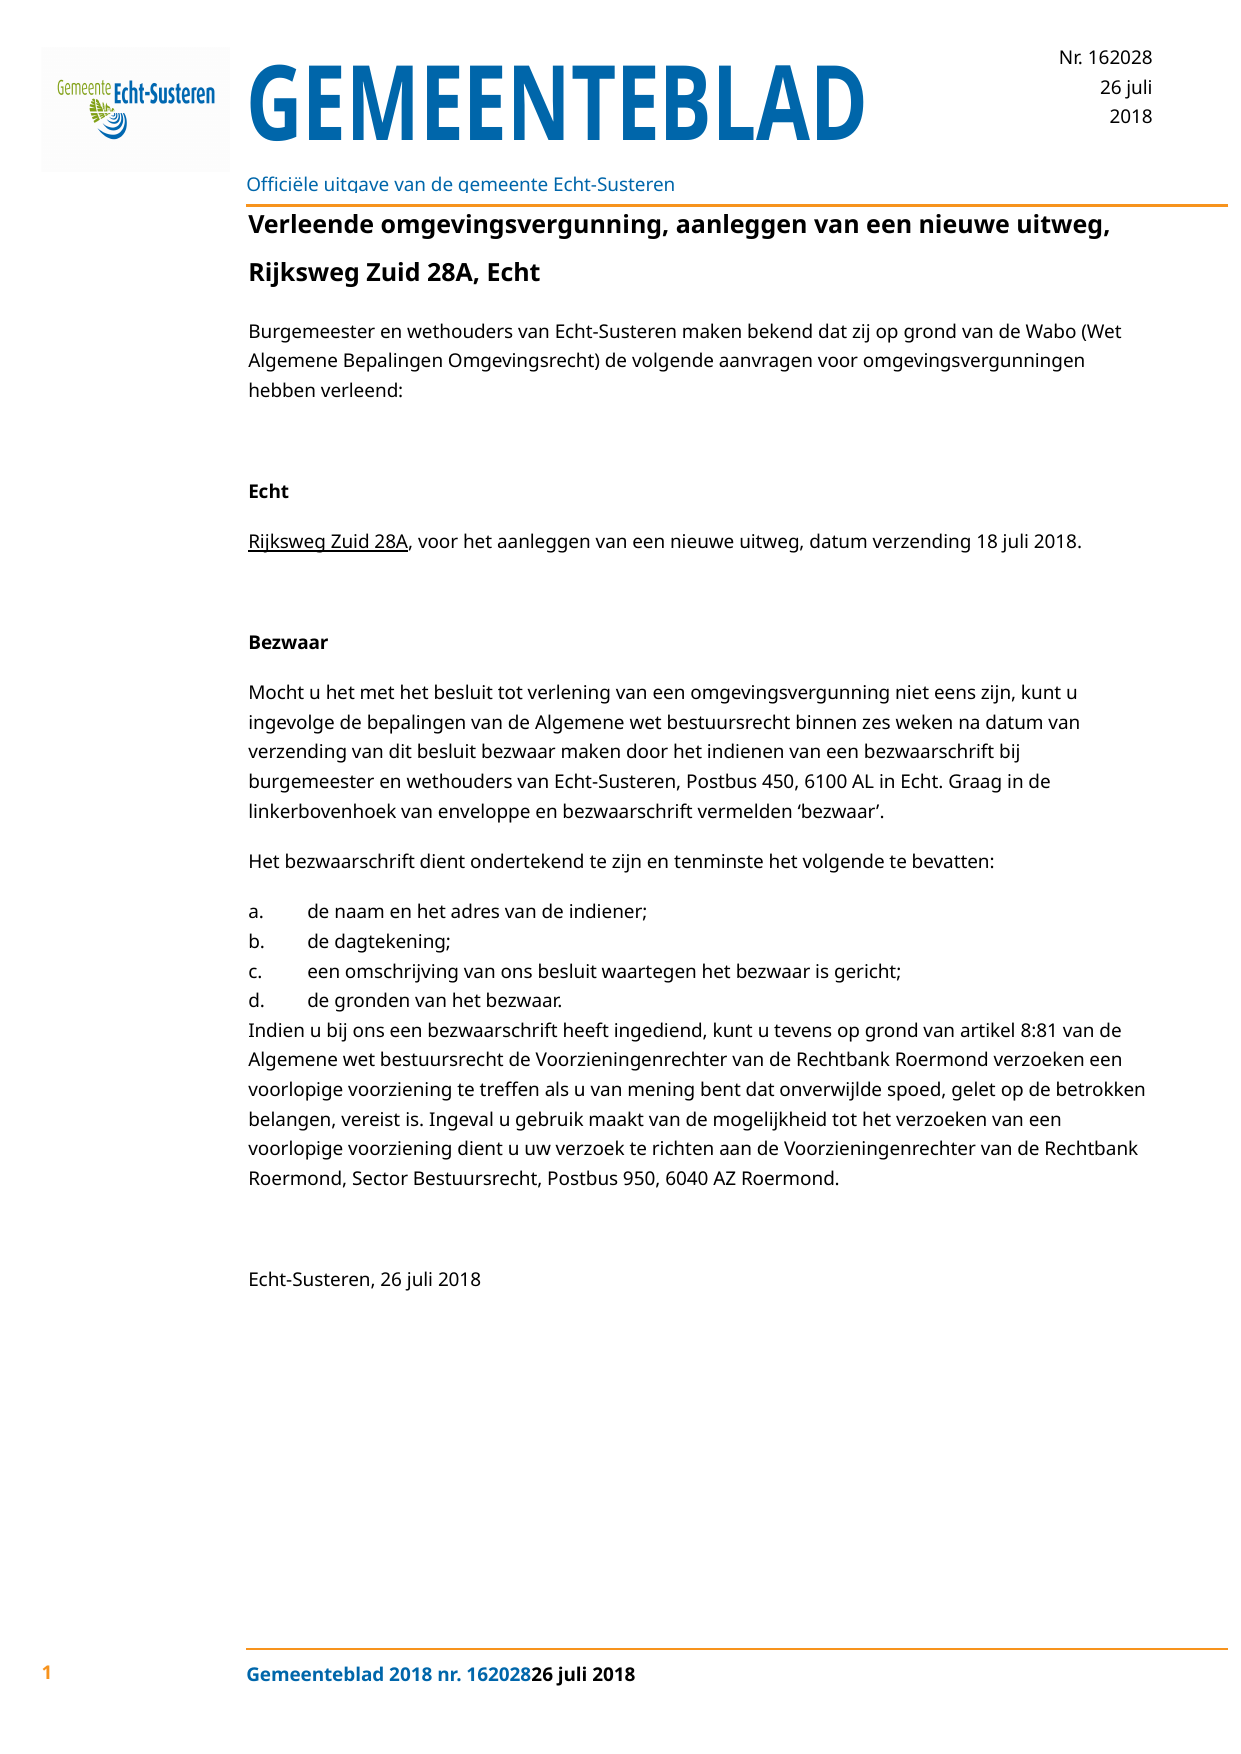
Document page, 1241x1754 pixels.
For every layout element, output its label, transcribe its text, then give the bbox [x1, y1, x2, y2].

list de naam en het adres van de indiener; [248, 899, 1152, 924]
text Echt [248, 478, 1152, 504]
text Echt-Susteren, 26 juli 2018 [248, 1266, 1152, 1292]
text Verleende omgevingsvergunning, aanleggen van een nieuwe uitweg, Rijksweg Zuid 28A, Echt [248, 207, 1152, 288]
list de dagtekening; [248, 928, 1152, 954]
list een omschrijving van ons besluit waartegen het bezwaar is gericht; [248, 958, 1152, 984]
text Mocht u het met het besluit tot verlening van een omgevingsvergunning niet eens zijn, kunt u ingevolge de bepalingen van de Algemene wet bestuursrecht binnen zes weken na datum van verzending van dit besluit bezwaar maken door het indienen van een bezwaarschrift bij burgemeester en wethouders van Echt-Susteren, Postbus 450, 6100 AL in Echt. Graag in de linkerbovenhoek van enveloppe en bezwaarschrift vermelden ‘bezwaar’. [248, 679, 1152, 824]
text Indien u bij ons een bezwaarschrift heeft ingediend, kunt u tevens op grond van artikel 8:81 van de Algemene wet bestuursrecht de Voorzieningenrechter van de Rechtbank Roermond verzoeken een voorlopige voorziening te treffen als u van mening bent dat onverwijlde spoed, gelet op de betrokken belangen, vereist is. Ingeval u gebruik maakt van de mogelijkheid tot het verzoeken van een voorlopige voorziening dient u uw verzoek te richten aan de Voorzieningenrechter van de Rechtbank Roermond, Sector Bestuursrecht, Postbus 950, 6040 AZ Roermond. [248, 1017, 1152, 1191]
picture [41, 47, 231, 172]
text Het bezwaarschrift dient ondertekend te zijn en tenminste het volgende te bevatten: [248, 848, 1152, 874]
list de gronden van het bezwaar. [248, 987, 1152, 1013]
text Rijksweg Zuid 28A, voor het aanleggen van een nieuwe uitweg, datum verzending 18 juli 2018. [248, 528, 1152, 554]
text Burgemeester en wethouders van Echt-Susteren maken bekend dat zij op grond van de Wabo (Wet Algemene Bepalingen Omgevingsrecht) de volgende aanvragen voor omgevingsvergunningen hebben verleend: [248, 318, 1152, 403]
text Bezwaar [248, 629, 1152, 655]
